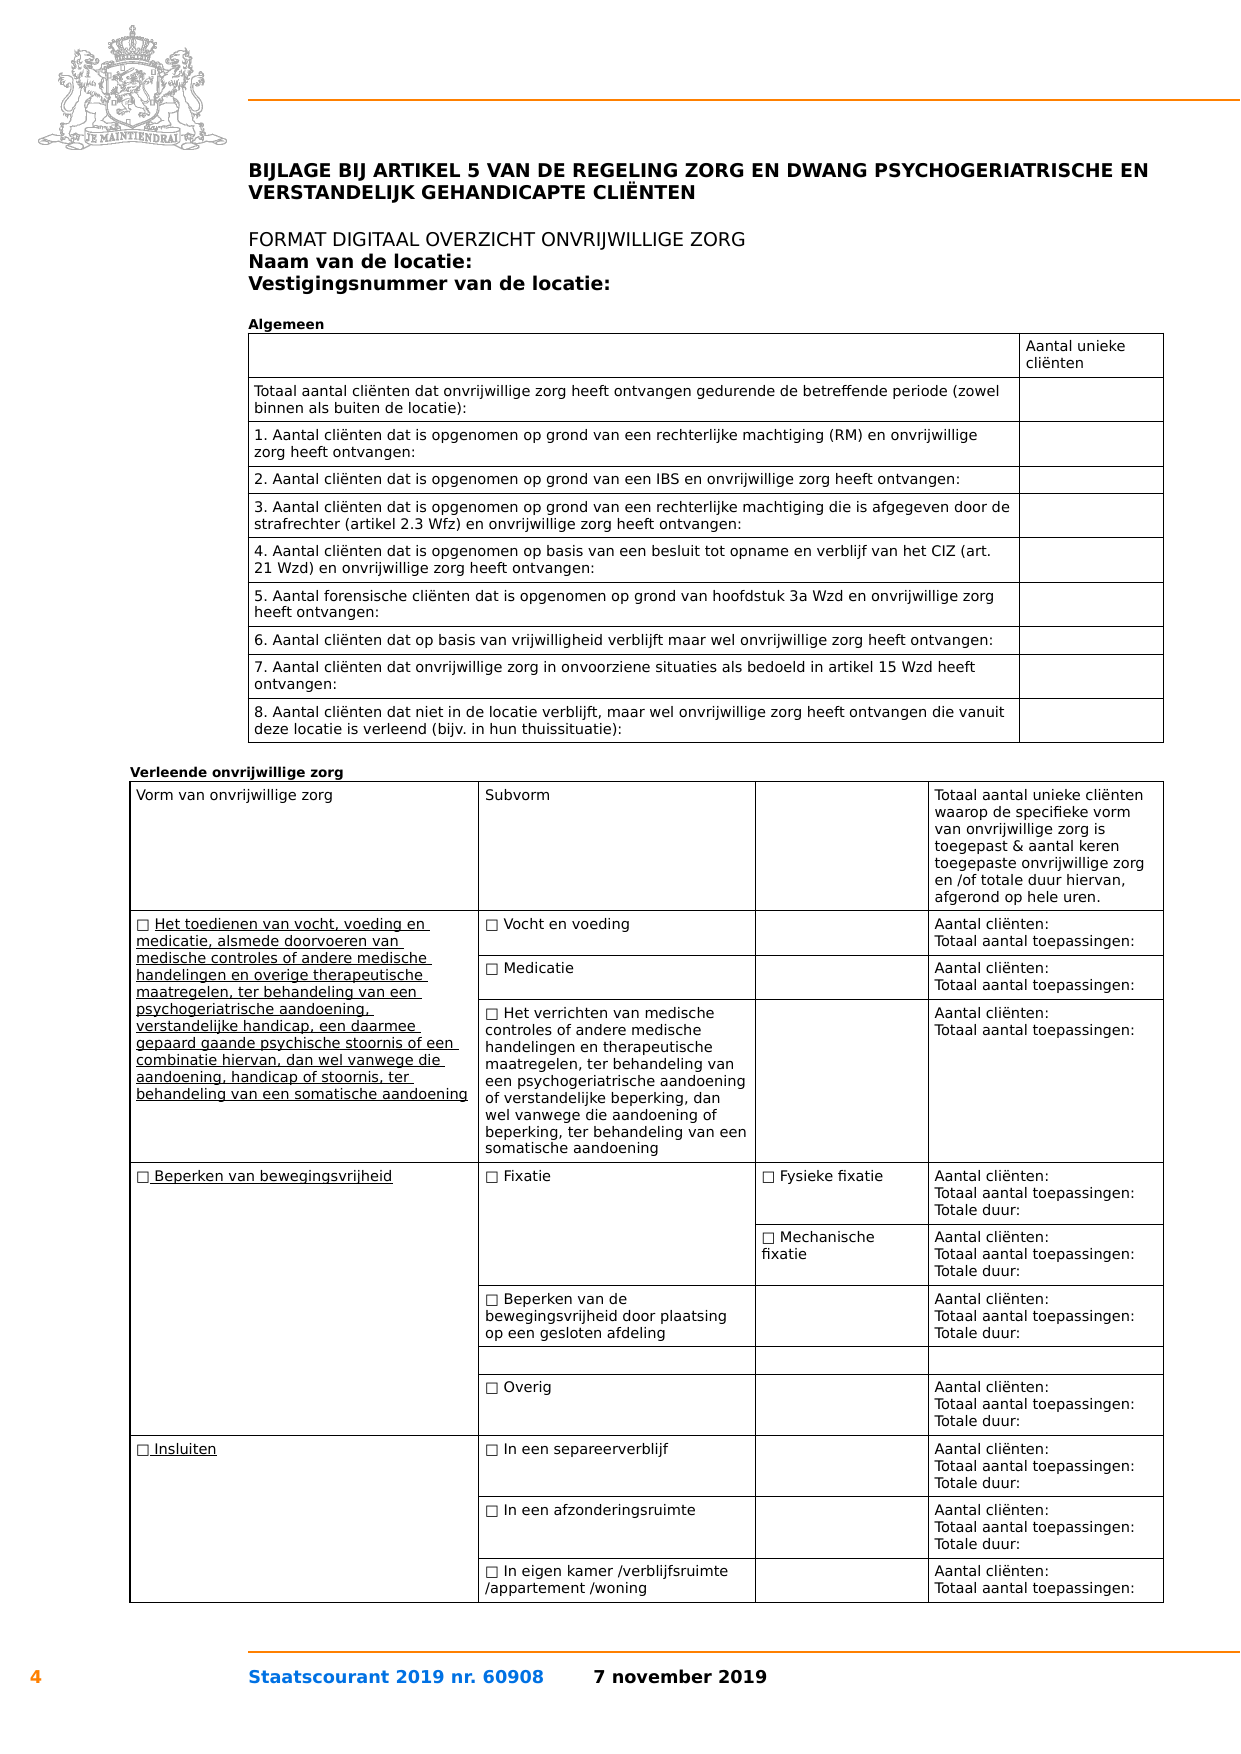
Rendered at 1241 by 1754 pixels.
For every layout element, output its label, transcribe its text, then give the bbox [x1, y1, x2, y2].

table_cell Totaal aantal unieke cliënten waarop de specifieke vorm van onvrijwillige zorg is toegepast & aantal keren toegepaste onvrijwillige zorg en /of totale duur hiervan, afgerond op hele uren. [929, 782, 1163, 910]
picture [38, 25, 227, 150]
table_cell □ Mechanische fixatie [756, 1225, 928, 1285]
table_cell [249, 334, 1019, 377]
table_cell □ Overig [479, 1375, 755, 1435]
table_cell [929, 1347, 1163, 1373]
table_header Algemeen [248, 317, 1163, 332]
table_header Verleende onvrijwillige zorg [130, 765, 1163, 781]
text Naam van de locatie: [248, 251, 1163, 273]
table_cell [756, 956, 928, 999]
table_cell Vorm van onvrijwillige zorg [131, 782, 478, 910]
table_cell Aantal cliënten: Totaal aantal toepassingen: [929, 1559, 1163, 1602]
table_cell □ Insluiten [131, 1436, 478, 1602]
table_cell 8. Aantal cliënten dat niet in de locatie verblijft, maar wel onvrijwillige zorg heeft ontvangen die vanuit deze locatie is verleend (bijv. in hun thuissituatie): [249, 699, 1019, 742]
table_cell □ In een afzonderingsruimte [479, 1497, 755, 1558]
table_cell [756, 1347, 928, 1373]
table_cell [756, 1000, 928, 1162]
table_cell [756, 782, 928, 910]
table_cell [1020, 655, 1163, 698]
table_cell Aantal cliënten: Totaal aantal toepassingen: Totale duur: [929, 1436, 1163, 1496]
text FORMAT DIGITAAL OVERZICHT ONVRIJWILLIGE ZORG [248, 229, 1163, 251]
table_cell [1020, 378, 1163, 421]
table_cell [756, 1436, 928, 1496]
table_cell Aantal cliënten: Totaal aantal toepassingen: [929, 911, 1163, 954]
table_cell Aantal cliënten: Totaal aantal toepassingen: [929, 1000, 1163, 1162]
table_cell □ Medicatie [479, 956, 755, 999]
table_cell [1020, 699, 1163, 742]
table_cell □ Fysieke fixatie [756, 1163, 928, 1223]
table_cell 1. Aantal cliënten dat is opgenomen op grond van een rechterlijke machtiging (RM) en onvrijwillige zorg heeft ontvangen: [249, 422, 1019, 466]
table_cell Aantal cliënten: Totaal aantal toepassingen: [929, 956, 1163, 999]
table_cell [1020, 583, 1163, 626]
table_cell □ In een separeerverblijf [479, 1436, 755, 1496]
table_cell 2. Aantal cliënten dat is opgenomen op grond van een IBS en onvrijwillige zorg heeft ontvangen: [249, 467, 1019, 493]
table_cell □ Fixatie [479, 1163, 755, 1285]
table_cell [756, 1375, 928, 1435]
table_cell Aantal cliënten: Totaal aantal toepassingen: Totale duur: [929, 1163, 1163, 1223]
table_cell Aantal cliënten: Totaal aantal toepassingen: Totale duur: [929, 1375, 1163, 1435]
table_cell □ Beperken van de bewegingsvrijheid door plaatsing op een gesloten afdeling [479, 1286, 755, 1346]
table_cell □ Vocht en voeding [479, 911, 755, 954]
table_cell Subvorm [479, 782, 755, 910]
table_cell Aantal cliënten: Totaal aantal toepassingen: Totale duur: [929, 1225, 1163, 1285]
table_cell [1020, 494, 1163, 537]
table_cell □ Het toedienen van vocht, voeding en medicatie, alsmede doorvoeren van medische controles of andere medische handelingen en overige therapeutische maatregelen, ter behandeling van een psychogeriatrische aandoening, verstandelijke handicap, een daarmee gepaard gaande psychische stoornis of een combinatie hiervan, dan wel vanwege die aandoening, handicap of stoornis, ter behandeling van een somatische aandoening [131, 911, 478, 1162]
table_cell □ Beperken van bewegingsvrijheid [131, 1163, 478, 1435]
table_cell □ In eigen kamer /verblijfsruimte /appartement /woning [479, 1559, 755, 1602]
table_cell [1020, 627, 1163, 653]
table_cell [1020, 538, 1163, 582]
table_cell [479, 1347, 755, 1373]
table_cell 6. Aantal cliënten dat op basis van vrijwilligheid verblijft maar wel onvrijwillige zorg heeft ontvangen: [249, 627, 1019, 653]
table_cell 4. Aantal cliënten dat is opgenomen op basis van een besluit tot opname en verblijf van het CIZ (art. 21 Wzd) en onvrijwillige zorg heeft ontvangen: [249, 538, 1019, 582]
table_cell [756, 1559, 928, 1602]
table_cell 5. Aantal forensische cliënten dat is opgenomen op grond van hoofdstuk 3a Wzd en onvrijwillige zorg heeft ontvangen: [249, 583, 1019, 626]
table_cell [756, 911, 928, 954]
table_cell Aantal cliënten: Totaal aantal toepassingen: Totale duur: [929, 1286, 1163, 1346]
table_cell □ Het verrichten van medische controles of andere medische handelingen en therapeutische maatregelen, ter behandeling van een psychogeriatrische aandoening of verstandelijke beperking, dan wel vanwege die aandoening of beperking, ter behandeling van een somatische aandoening [479, 1000, 755, 1162]
table_cell [756, 1286, 928, 1346]
table_cell [756, 1497, 928, 1558]
text Vestigingsnummer van de locatie: [248, 273, 1163, 295]
table_cell [1020, 422, 1163, 466]
subtitle BIJLAGE BIJ ARTIKEL 5 VAN DE REGELING ZORG EN DWANG PSYCHOGERIATRISCHE EN VERSTANDELIJK GEHANDICAPTE CLIËNTEN [248, 160, 1163, 204]
table_cell [1020, 467, 1163, 493]
table_cell Aantal cliënten: Totaal aantal toepassingen: Totale duur: [929, 1497, 1163, 1558]
table_cell 3. Aantal cliënten dat is opgenomen op grond van een rechterlijke machtiging die is afgegeven door de strafrechter (artikel 2.3 Wfz) en onvrijwillige zorg heeft ontvangen: [249, 494, 1019, 537]
table_cell Aantal unieke cliënten [1020, 334, 1163, 377]
table_cell Totaal aantal cliënten dat onvrijwillige zorg heeft ontvangen gedurende de betreffende periode (zowel binnen als buiten de locatie): [249, 378, 1019, 421]
table_cell 7. Aantal cliënten dat onvrijwillige zorg in onvoorziene situaties als bedoeld in artikel 15 Wzd heeft ontvangen: [249, 655, 1019, 698]
